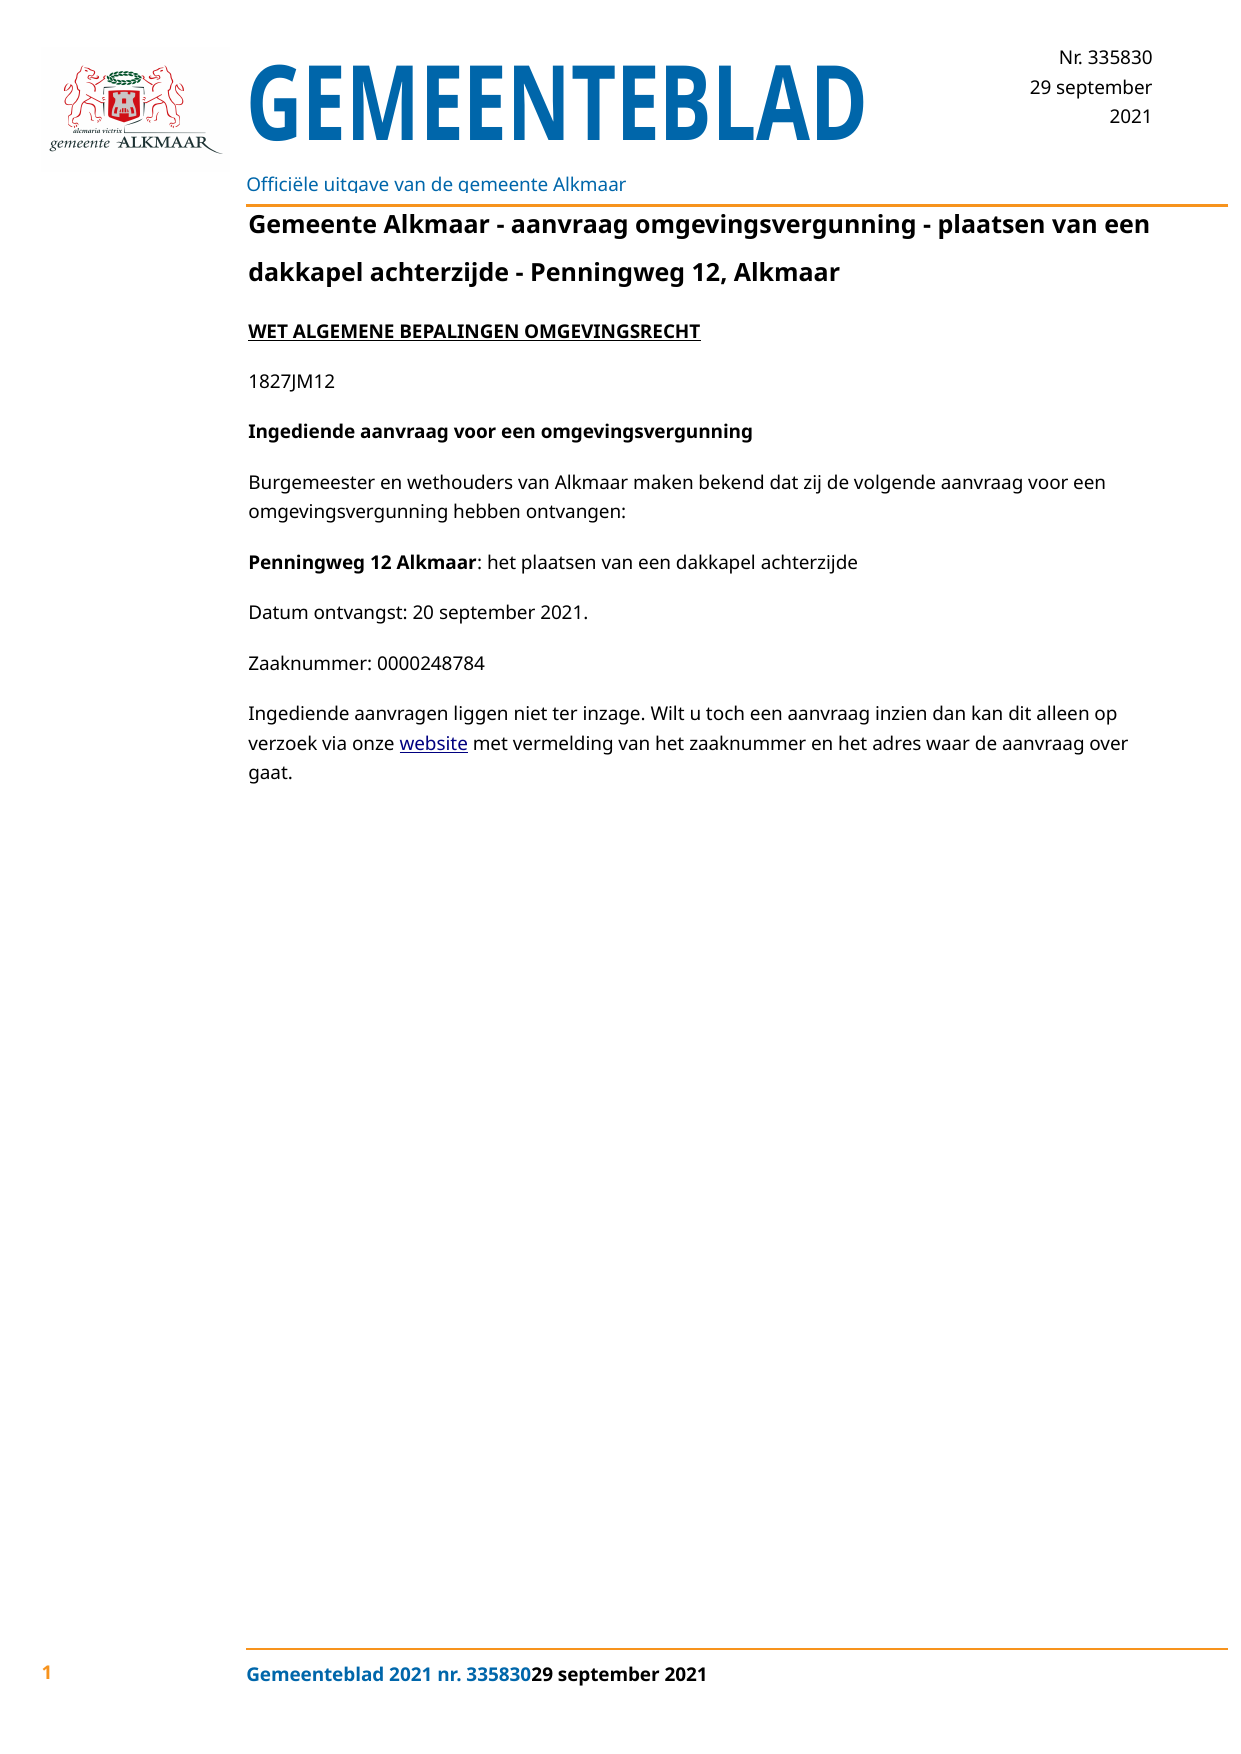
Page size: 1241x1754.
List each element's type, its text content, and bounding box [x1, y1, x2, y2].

text Zaaknummer: 0000248784 [248, 650, 1152, 676]
text Burgemeester en wethouders van Alkmaar maken bekend dat zij de volgende aanvraag voor een omgevingsvergunning hebben ontvangen: [248, 469, 1152, 524]
text Gemeente Alkmaar - aanvraag omgevingsvergunning - plaatsen van een dakkapel achterzijde - Penningweg 12, Alkmaar [248, 207, 1152, 288]
text Ingediende aanvragen liggen niet ter inzage. Wilt u toch een aanvraag inzien dan kan dit alleen op verzoek via onze website met vermelding van het zaaknummer en het adres waar de aanvraag over gaat. [248, 700, 1152, 785]
text Ingediende aanvraag voor een omgevingsvergunning [248, 419, 1152, 444]
picture [41, 47, 231, 172]
text Penningweg 12 Alkmaar: het plaatsen van een dakkapel achterzijde [248, 549, 1152, 575]
text 1827JM12 [248, 368, 1152, 394]
text Datum ontvangst: 20 september 2021. [248, 599, 1152, 625]
text WET ALGEMENE BEPALINGEN OMGEVINGSRECHT [248, 318, 1152, 344]
